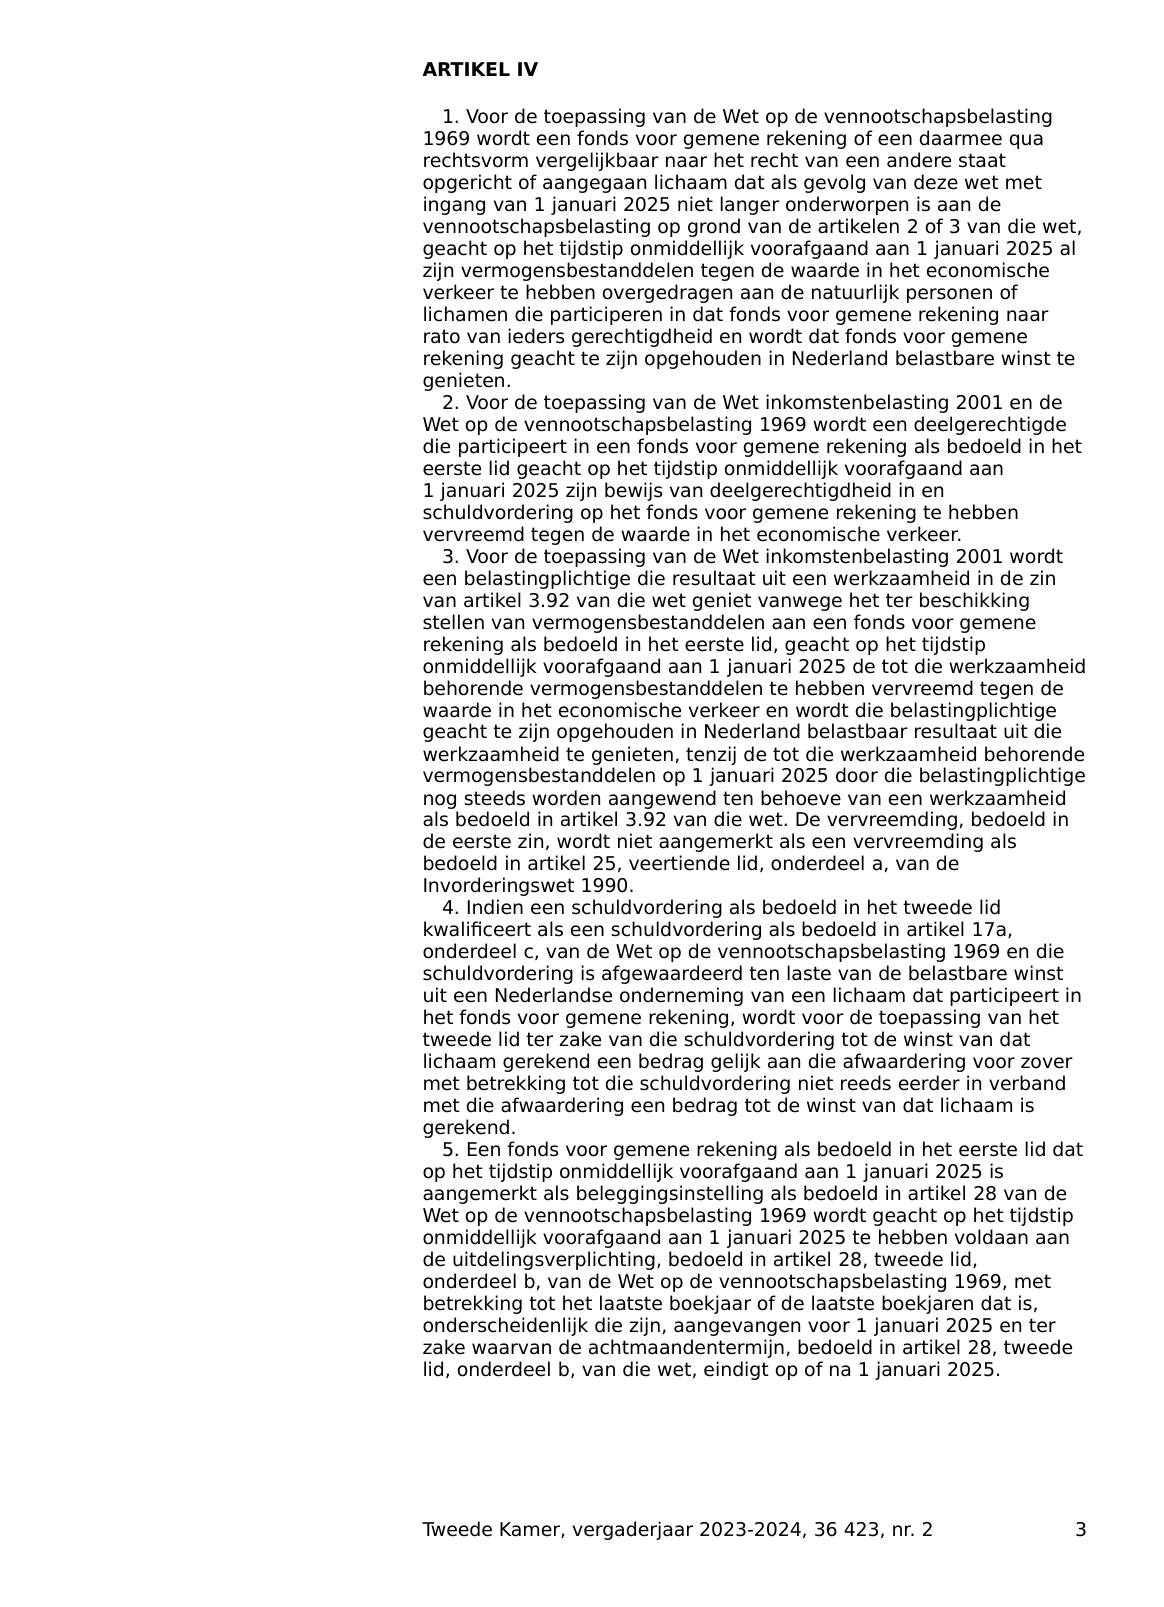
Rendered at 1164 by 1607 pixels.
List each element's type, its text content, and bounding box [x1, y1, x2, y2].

text 4. Indien een schuldvordering als bedoeld in het tweede lid kwalificeert als een schuldvordering als bedoeld in artikel 17a, onderdeel c, van de Wet op de vennootschapsbelasting 1969 en die schuldvordering is afgewaardeerd ten laste van de belastbare winst uit een Nederlandse onderneming van een lichaam dat participeert in het fonds voor gemene rekening, wordt voor de toepassing van het tweede lid ter zake van die schuldvordering tot de winst van dat lichaam gerekend een bedrag gelijk aan die afwaardering voor zover met betrekking tot die schuldvordering niet reeds eerder in verband met die afwaardering een bedrag tot de winst van dat lichaam is gerekend. [422, 897, 1087, 1139]
text 2. Voor de toepassing van de Wet inkomstenbelasting 2001 en de Wet op de vennootschapsbelasting 1969 wordt een deelgerechtigde die participeert in een fonds voor gemene rekening als bedoeld in het eerste lid geacht op het tijdstip onmiddellijk voorafgaand aan 1 januari 2025 zijn bewijs van deelgerechtigdheid in en schuldvordering op het fonds voor gemene rekening te hebben vervreemd tegen de waarde in het economische verkeer. [422, 392, 1087, 546]
text 3. Voor de toepassing van de Wet inkomstenbelasting 2001 wordt een belastingplichtige die resultaat uit een werkzaamheid in de zin van artikel 3.92 van die wet geniet vanwege het ter beschikking stellen van vermogensbestanddelen aan een fonds voor gemene rekening als bedoeld in het eerste lid, geacht op het tijdstip onmiddellijk voorafgaand aan 1 januari 2025 de tot die werkzaamheid behorende vermogensbestanddelen te hebben vervreemd tegen de waarde in het economische verkeer en wordt die belastingplichtige geacht te zijn opgehouden in Nederland belastbaar resultaat uit die werkzaamheid te genieten, tenzij de tot die werkzaamheid behorende vermogensbestanddelen op 1 januari 2025 door die belastingplichtige nog steeds worden aangewend ten behoeve van een werkzaamheid als bedoeld in artikel 3.92 van die wet. De vervreemding, bedoeld in de eerste zin, wordt niet aangemerkt als een vervreemding als bedoeld in artikel 25, veertiende lid, onderdeel a, van de Invorderingswet 1990. [422, 546, 1087, 897]
subtitle ARTIKEL IV [422, 59, 1087, 81]
text 5. Een fonds voor gemene rekening als bedoeld in het eerste lid dat op het tijdstip onmiddellijk voorafgaand aan 1 januari 2025 is aangemerkt als beleggingsinstelling als bedoeld in artikel 28 van de Wet op de vennootschapsbelasting 1969 wordt geacht op het tijdstip onmiddellijk voorafgaand aan 1 januari 2025 te hebben voldaan aan de uitdelingsverplichting, bedoeld in artikel 28, tweede lid, onderdeel b, van de Wet op de vennootschapsbelasting 1969, met betrekking tot het laatste boekjaar of de laatste boekjaren dat is, onderscheidenlijk die zijn, aangevangen voor 1 januari 2025 en ter zake waarvan de achtmaandentermijn, bedoeld in artikel 28, tweede lid, onderdeel b, van die wet, eindigt op of na 1 januari 2025. [422, 1139, 1087, 1381]
text 1. Voor de toepassing van de Wet op de vennootschapsbelasting 1969 wordt een fonds voor gemene rekening of een daarmee qua rechtsvorm vergelijkbaar naar het recht van een andere staat opgericht of aangegaan lichaam dat als gevolg van deze wet met ingang van 1 januari 2025 niet langer onderworpen is aan de vennootschapsbelasting op grond van de artikelen 2 of 3 van die wet, geacht op het tijdstip onmiddellijk voorafgaand aan 1 januari 2025 al zijn vermogensbestanddelen tegen de waarde in het economische verkeer te hebben overgedragen aan de natuurlijk personen of lichamen die participeren in dat fonds voor gemene rekening naar rato van ieders gerechtigdheid en wordt dat fonds voor gemene rekening geacht te zijn opgehouden in Nederland belastbare winst te genieten. [422, 106, 1087, 392]
